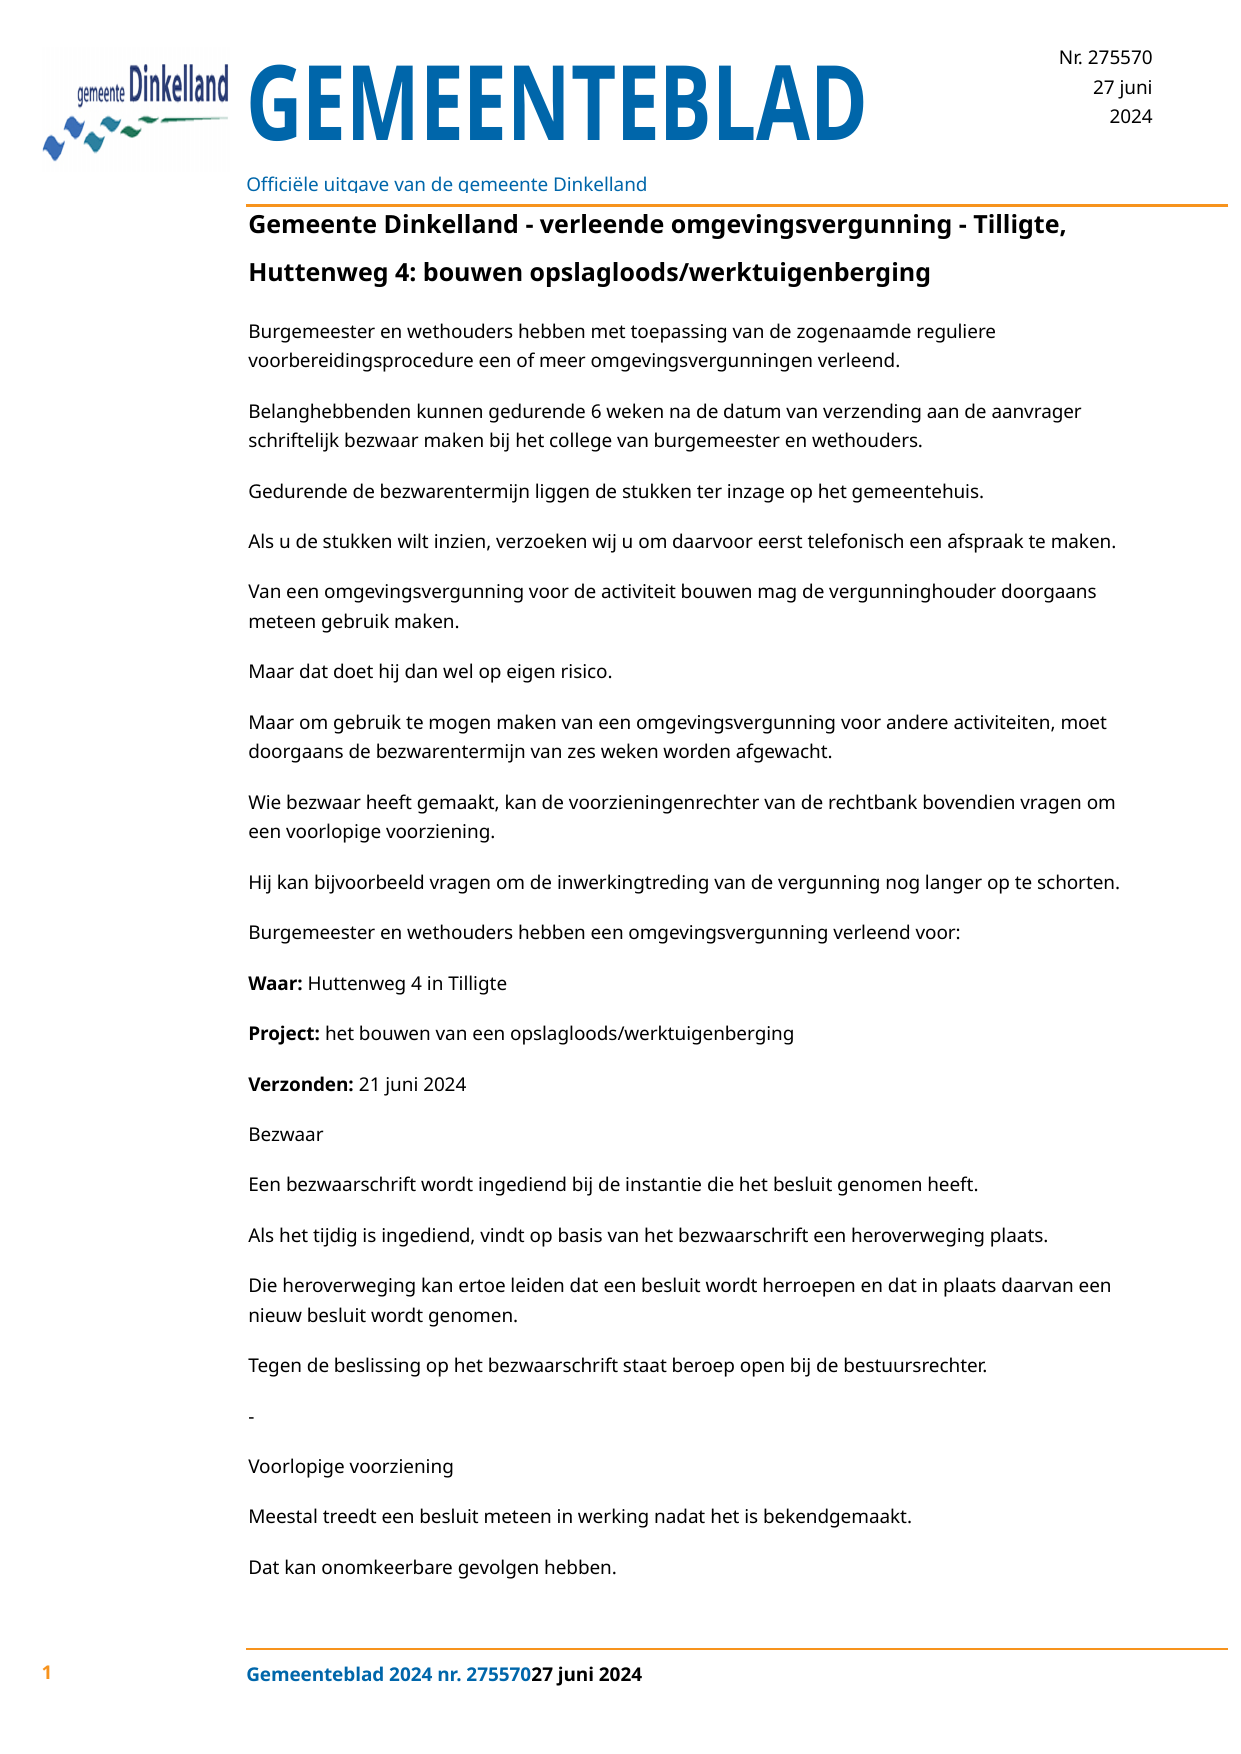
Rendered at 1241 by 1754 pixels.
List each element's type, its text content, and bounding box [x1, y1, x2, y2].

text Gemeente Dinkelland - verleende omgevingsvergunning - Tilligte, Huttenweg 4: bouwen opslagloods/werktuigenberging [248, 207, 1152, 288]
text Maar dat doet hij dan wel op eigen risico. [248, 659, 1152, 684]
text Van een omgevingsvergunning voor de activiteit bouwen mag de vergunninghouder doorgaans meteen gebruik maken. [248, 579, 1152, 634]
text Belanghebbenden kunnen gedurende 6 weken na de datum van verzending aan de aanvrager schriftelijk bezwaar maken bij het college van burgemeester en wethouders. [248, 398, 1152, 453]
text Voorlopige voorziening [248, 1453, 1152, 1479]
text Meestal treedt een besluit meteen in werking nadat het is bekendgemaakt. [248, 1504, 1152, 1529]
text Een bezwaarschrift wordt ingediend bij de instantie die het besluit genomen heeft. [248, 1172, 1152, 1197]
text Als het tijdig is ingediend, vindt op basis van het bezwaarschrift een heroverweging plaats. [248, 1222, 1152, 1248]
picture [41, 47, 231, 172]
text - [248, 1403, 1152, 1429]
text Project: het bouwen van een opslagloods/werktuigenberging [248, 1020, 1152, 1046]
text Tegen de beslissing op het bezwaarschrift staat beroep open bij de bestuursrechter. [248, 1352, 1152, 1378]
text Wie bezwaar heeft gemaakt, kan de voorzieningenrechter van de rechtbank bovendien vragen om een voorlopige voorziening. [248, 789, 1152, 844]
text Dat kan onomkeerbare gevolgen hebben. [248, 1554, 1152, 1580]
text Maar om gebruik te mogen maken van een omgevingsvergunning voor andere activiteiten, moet doorgaans de bezwarentermijn van zes weken worden afgewacht. [248, 709, 1152, 764]
text Verzonden: 21 juni 2024 [248, 1071, 1152, 1097]
text Die heroverweging kan ertoe leiden dat een besluit wordt herroepen en dat in plaats daarvan een nieuw besluit wordt genomen. [248, 1272, 1152, 1328]
text Als u de stukken wilt inzien, verzoeken wij u om daarvoor eerst telefonisch een afspraak te maken. [248, 528, 1152, 554]
text Bezwaar [248, 1121, 1152, 1147]
text Waar: Huttenweg 4 in Tilligte [248, 970, 1152, 996]
text Hij kan bijvoorbeeld vragen om de inwerkingtreding van de vergunning nog langer op te schorten. [248, 869, 1152, 895]
text Burgemeester en wethouders hebben een omgevingsvergunning verleend voor: [248, 919, 1152, 945]
text Burgemeester en wethouders hebben met toepassing van de zogenaamde reguliere voorbereidingsprocedure een of meer omgevingsvergunningen verleend. [248, 318, 1152, 373]
text Gedurende de bezwarentermijn liggen de stukken ter inzage op het gemeentehuis. [248, 478, 1152, 504]
